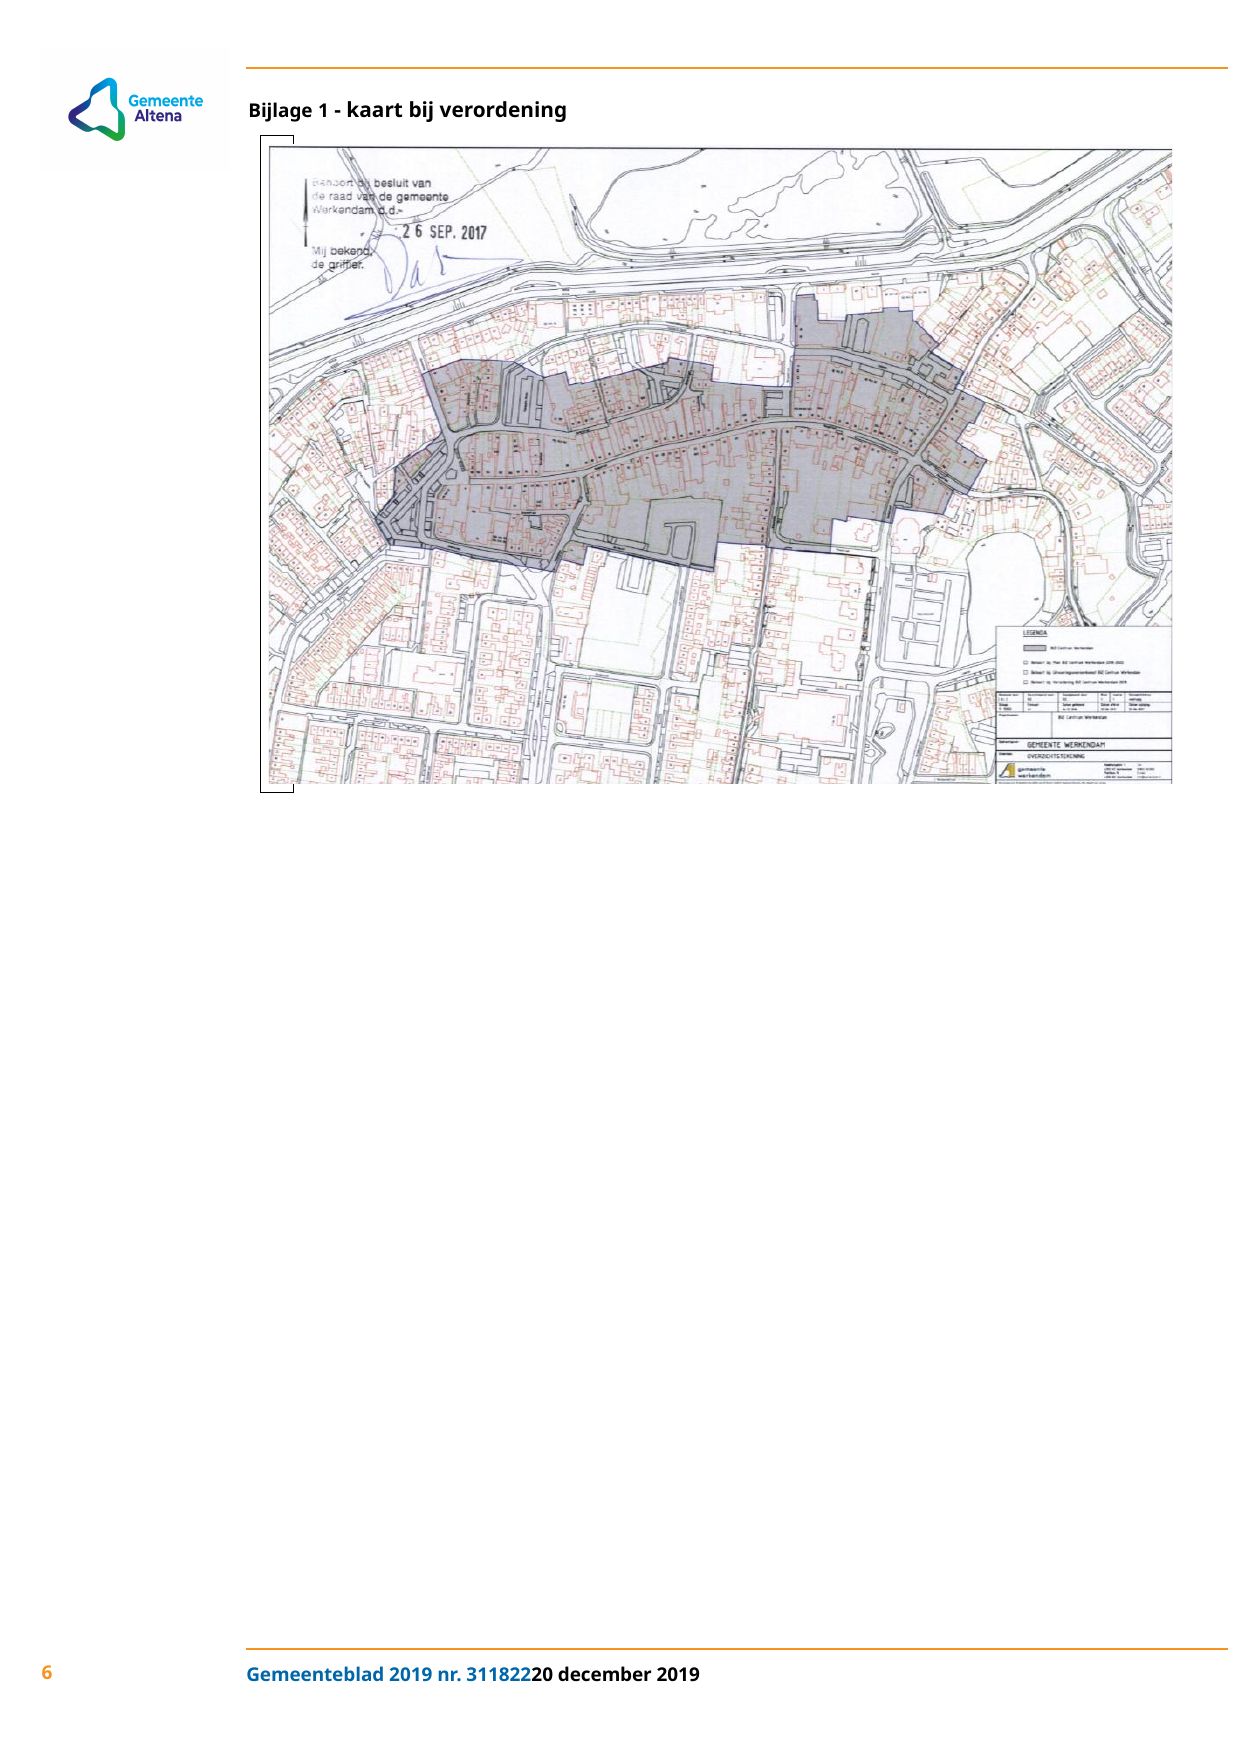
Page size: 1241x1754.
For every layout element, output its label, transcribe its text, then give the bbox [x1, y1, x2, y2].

picture [268, 144, 1173, 784]
text Bijlage 1 - kaart bij verordening [248, 95, 1152, 123]
picture [41, 47, 231, 172]
